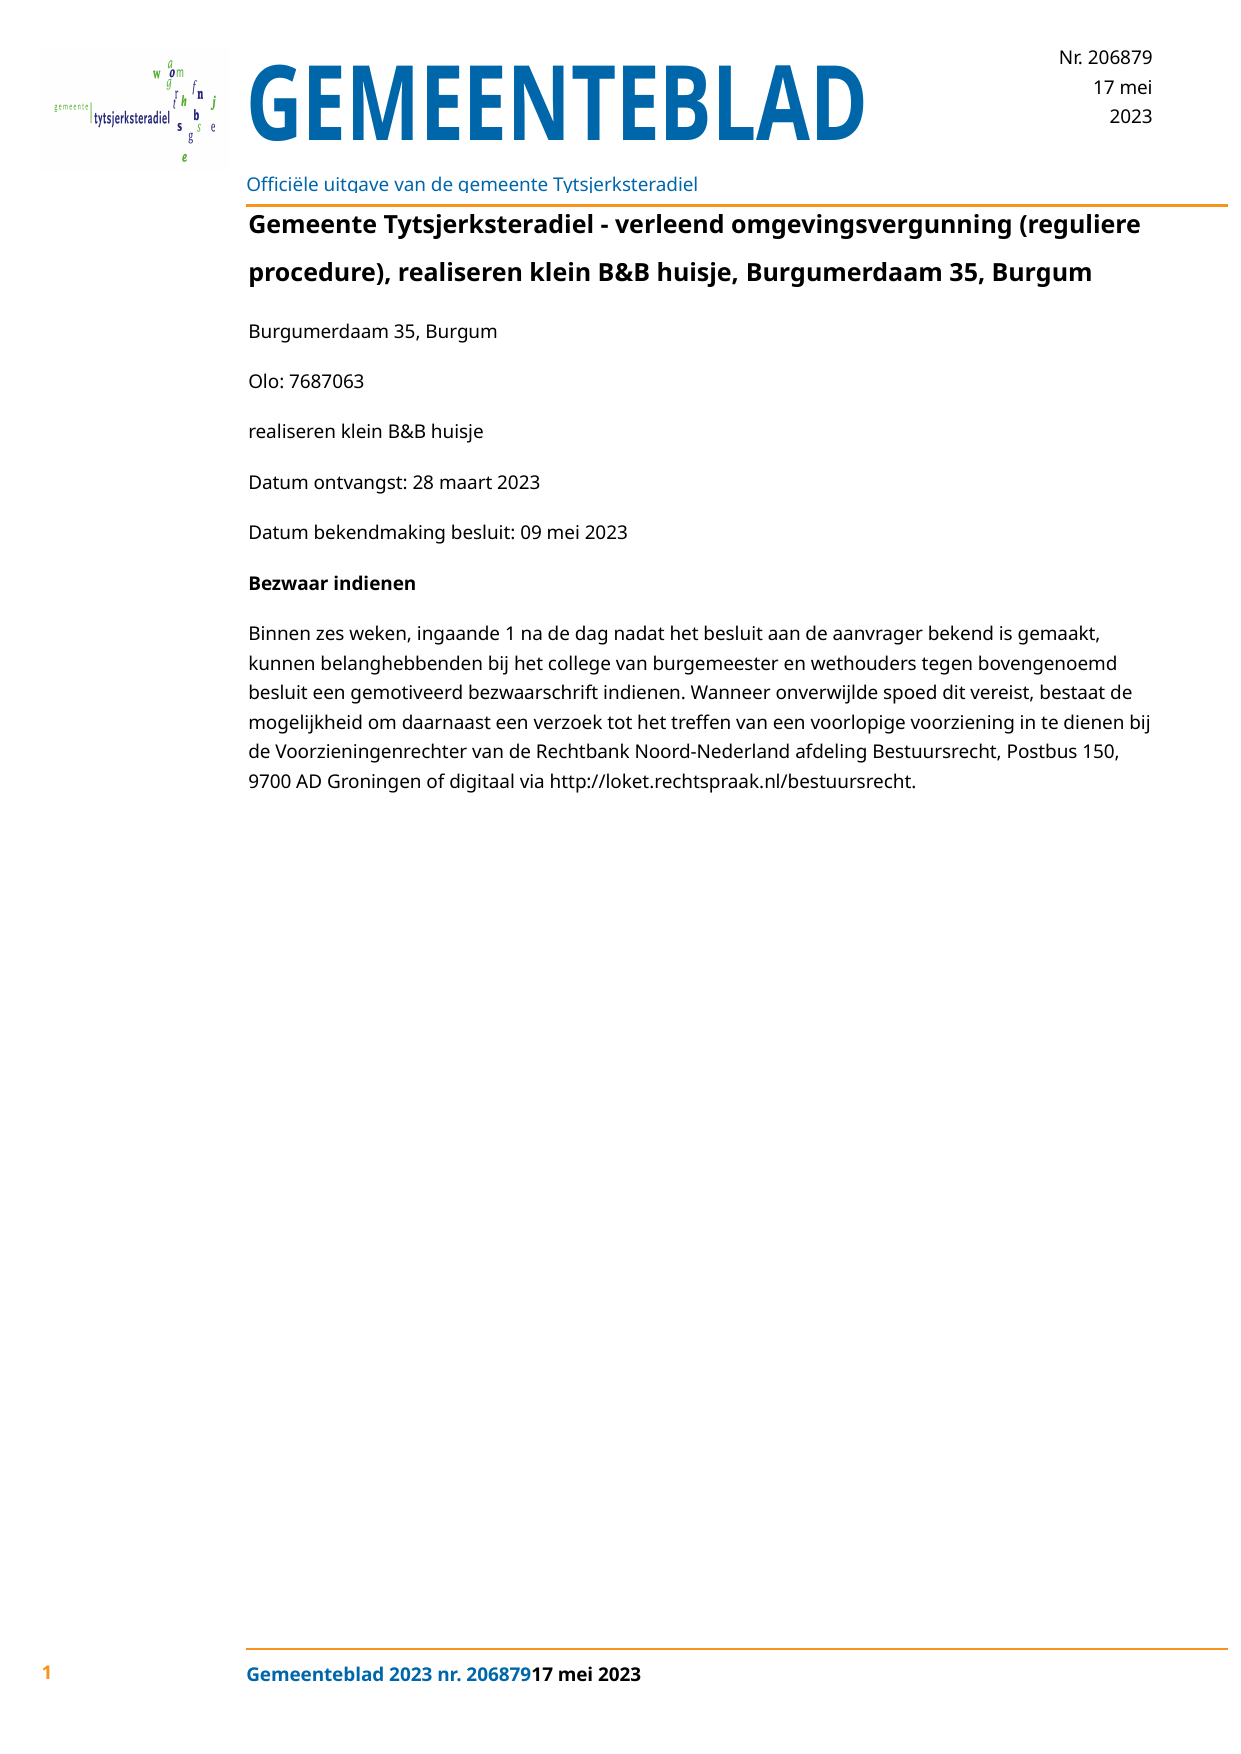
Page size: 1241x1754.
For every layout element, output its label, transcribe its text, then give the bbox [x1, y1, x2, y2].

text Gemeente Tytsjerksteradiel - verleend omgevingsvergunning (reguliere procedure), realiseren klein B&B huisje, Burgumerdaam 35, Burgum [248, 207, 1152, 288]
text Datum bekendmaking besluit: 09 mei 2023 [248, 519, 1152, 545]
text Bezwaar indienen [248, 570, 1152, 596]
picture [41, 47, 231, 172]
text Burgumerdaam 35, Burgum [248, 318, 1152, 344]
text realiseren klein B&B huisje [248, 419, 1152, 444]
text Olo: 7687063 [248, 368, 1152, 394]
text Binnen zes weken, ingaande 1 na de dag nadat het besluit aan de aanvrager bekend is gemaakt, kunnen belanghebbenden bij het college van burgemeester en wethouders tegen bovengenoemd besluit een gemotiveerd bezwaarschrift indienen. Wanneer onverwijlde spoed dit vereist, bestaat de mogelijkheid om daarnaast een verzoek tot het treffen van een voorlopige voorziening in te dienen bij de Voorzieningenrechter van de Rechtbank Noord-Nederland afdeling Bestuursrecht, Postbus 150, 9700 AD Groningen of digitaal via http://loket.rechtspraak.nl/bestuursrecht. [248, 620, 1152, 794]
text Datum ontvangst: 28 maart 2023 [248, 469, 1152, 495]
